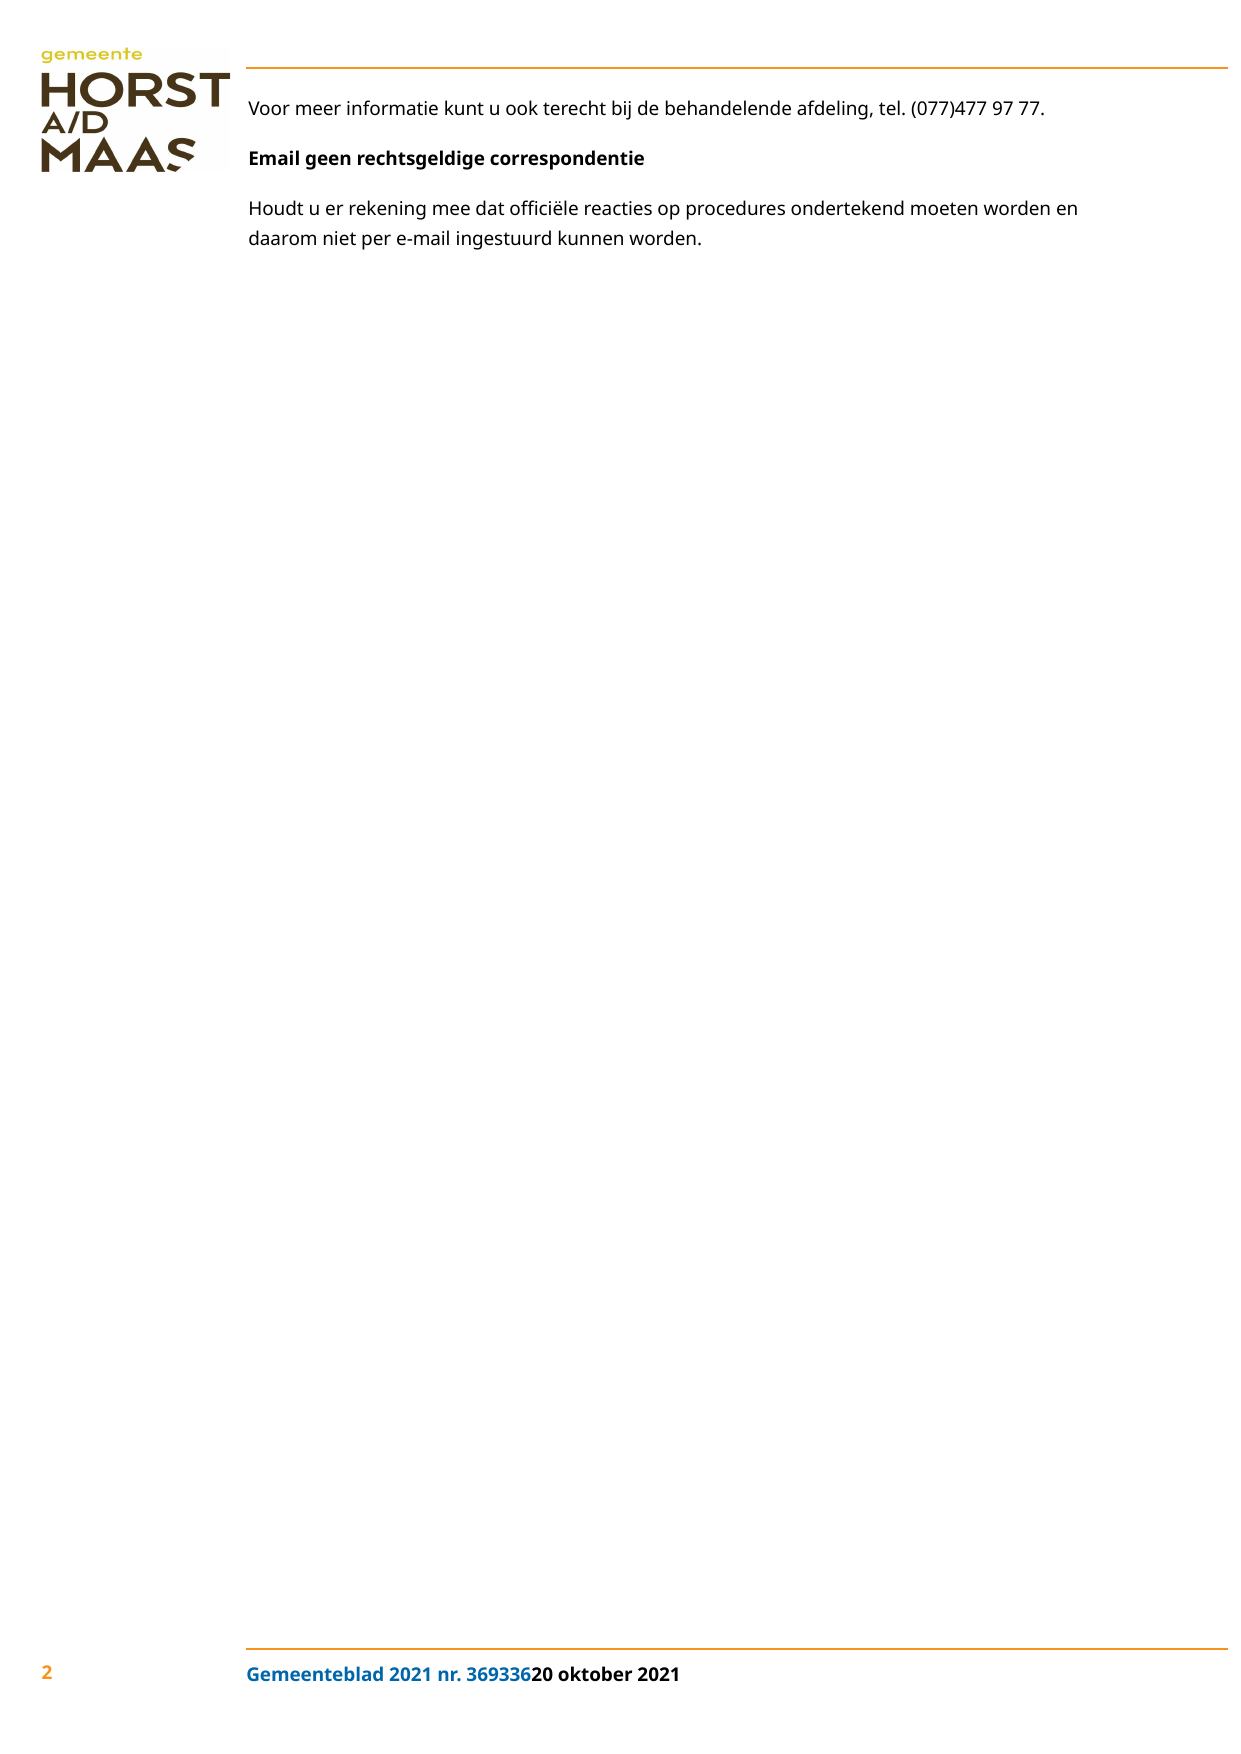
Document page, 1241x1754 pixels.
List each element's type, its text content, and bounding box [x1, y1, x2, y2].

text Houdt u er rekening mee dat officiële reacties op procedures ondertekend moeten worden en daarom niet per e-mail ingestuurd kunnen worden. [248, 196, 1152, 251]
text Voor meer informatie kunt u ook terecht bij de behandelende afdeling, tel. (077)477 97 77. [248, 95, 1152, 121]
picture [41, 47, 231, 172]
text Email geen rechtsgeldige correspondentie [248, 145, 1152, 171]
